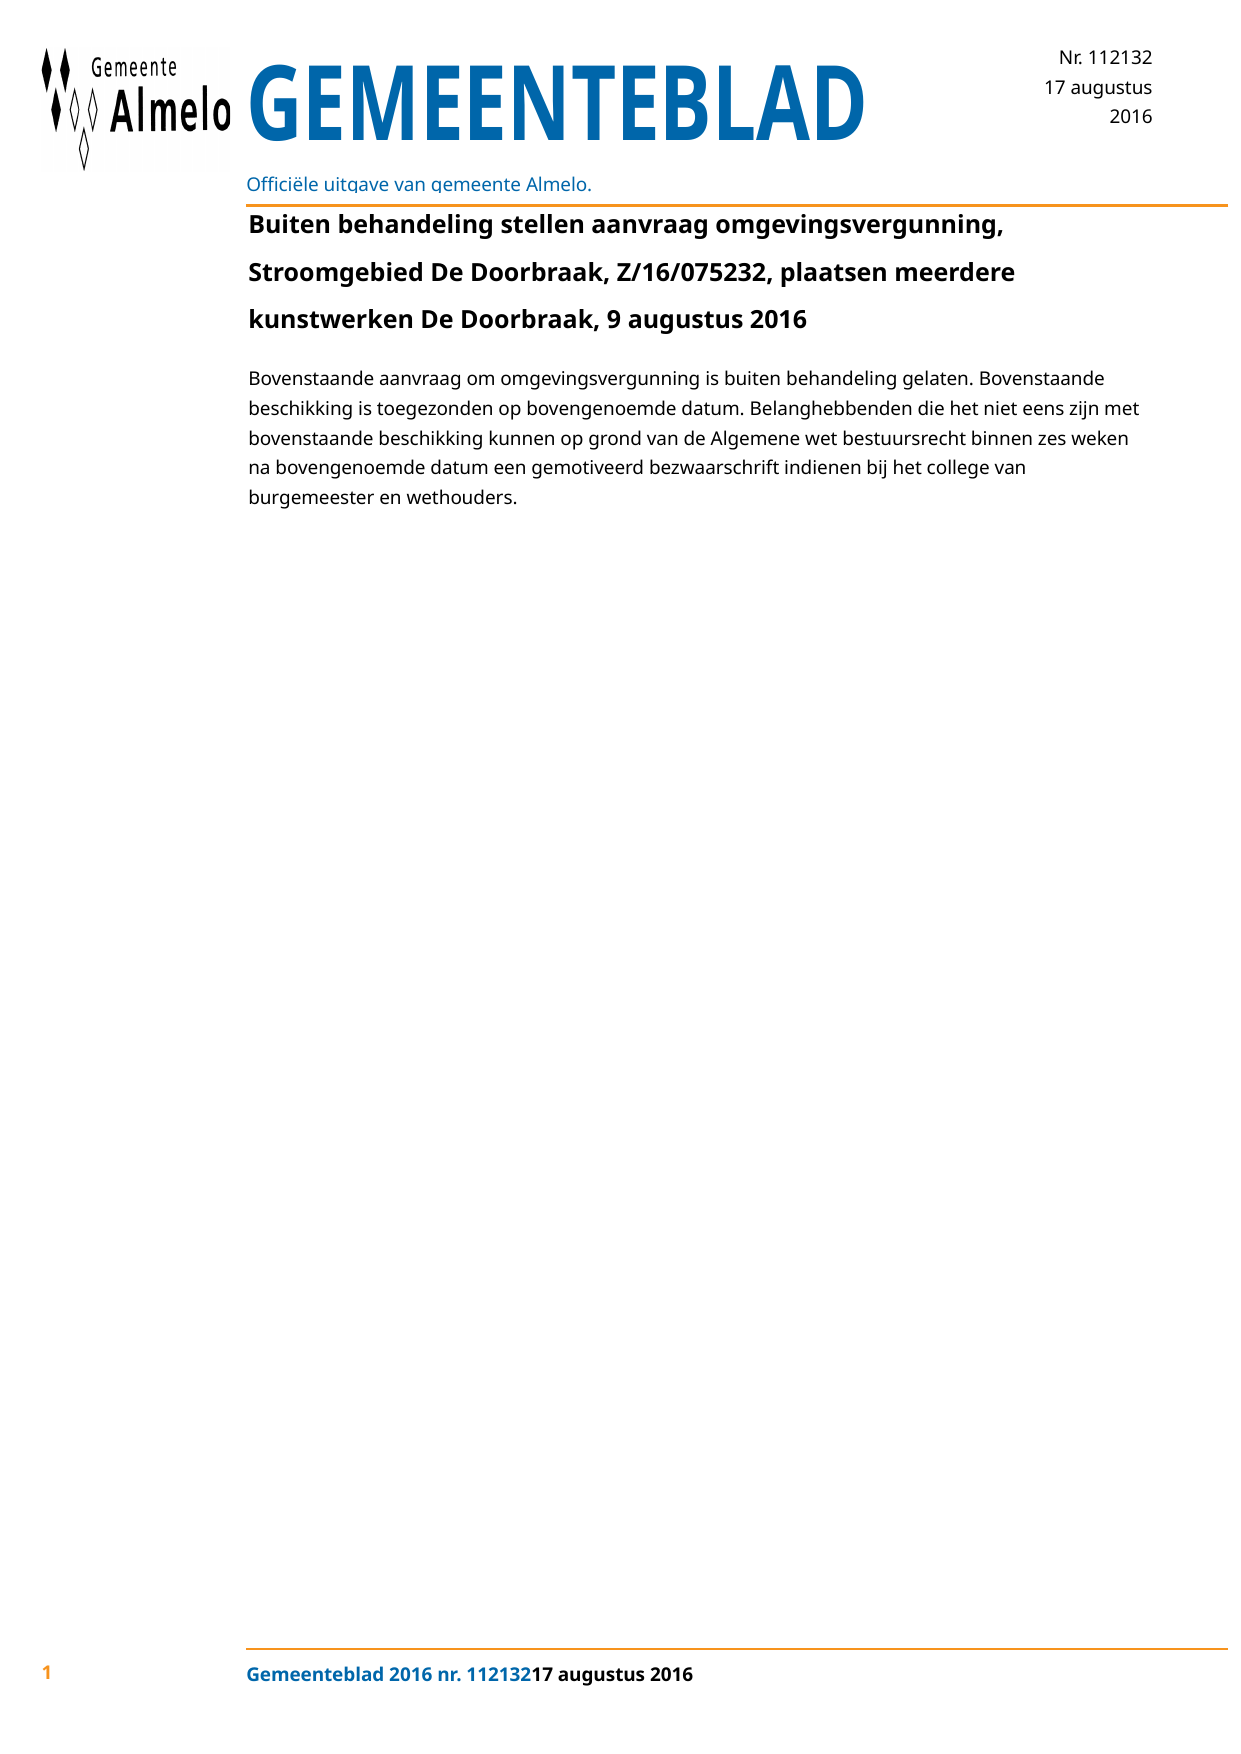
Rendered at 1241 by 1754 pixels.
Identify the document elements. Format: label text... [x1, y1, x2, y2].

text Bovenstaande aanvraag om omgevingsvergunning is buiten behandeling gelaten. Bovenstaande beschikking is toegezonden op bovengenoemde datum. Belanghebbenden die het niet eens zijn met bovenstaande beschikking kunnen op grond van de Algemene wet bestuursrecht binnen zes weken na bovengenoemde datum een gemotiveerd bezwaarschrift indienen bij het college van burgemeester en wethouders. [248, 366, 1152, 509]
text Buiten behandeling stellen aanvraag omgevingsvergunning, Stroomgebied De Doorbraak, Z/16/075232, plaatsen meerdere kunstwerken De Doorbraak, 9 augustus 2016 [248, 207, 1152, 336]
picture [41, 47, 231, 172]
